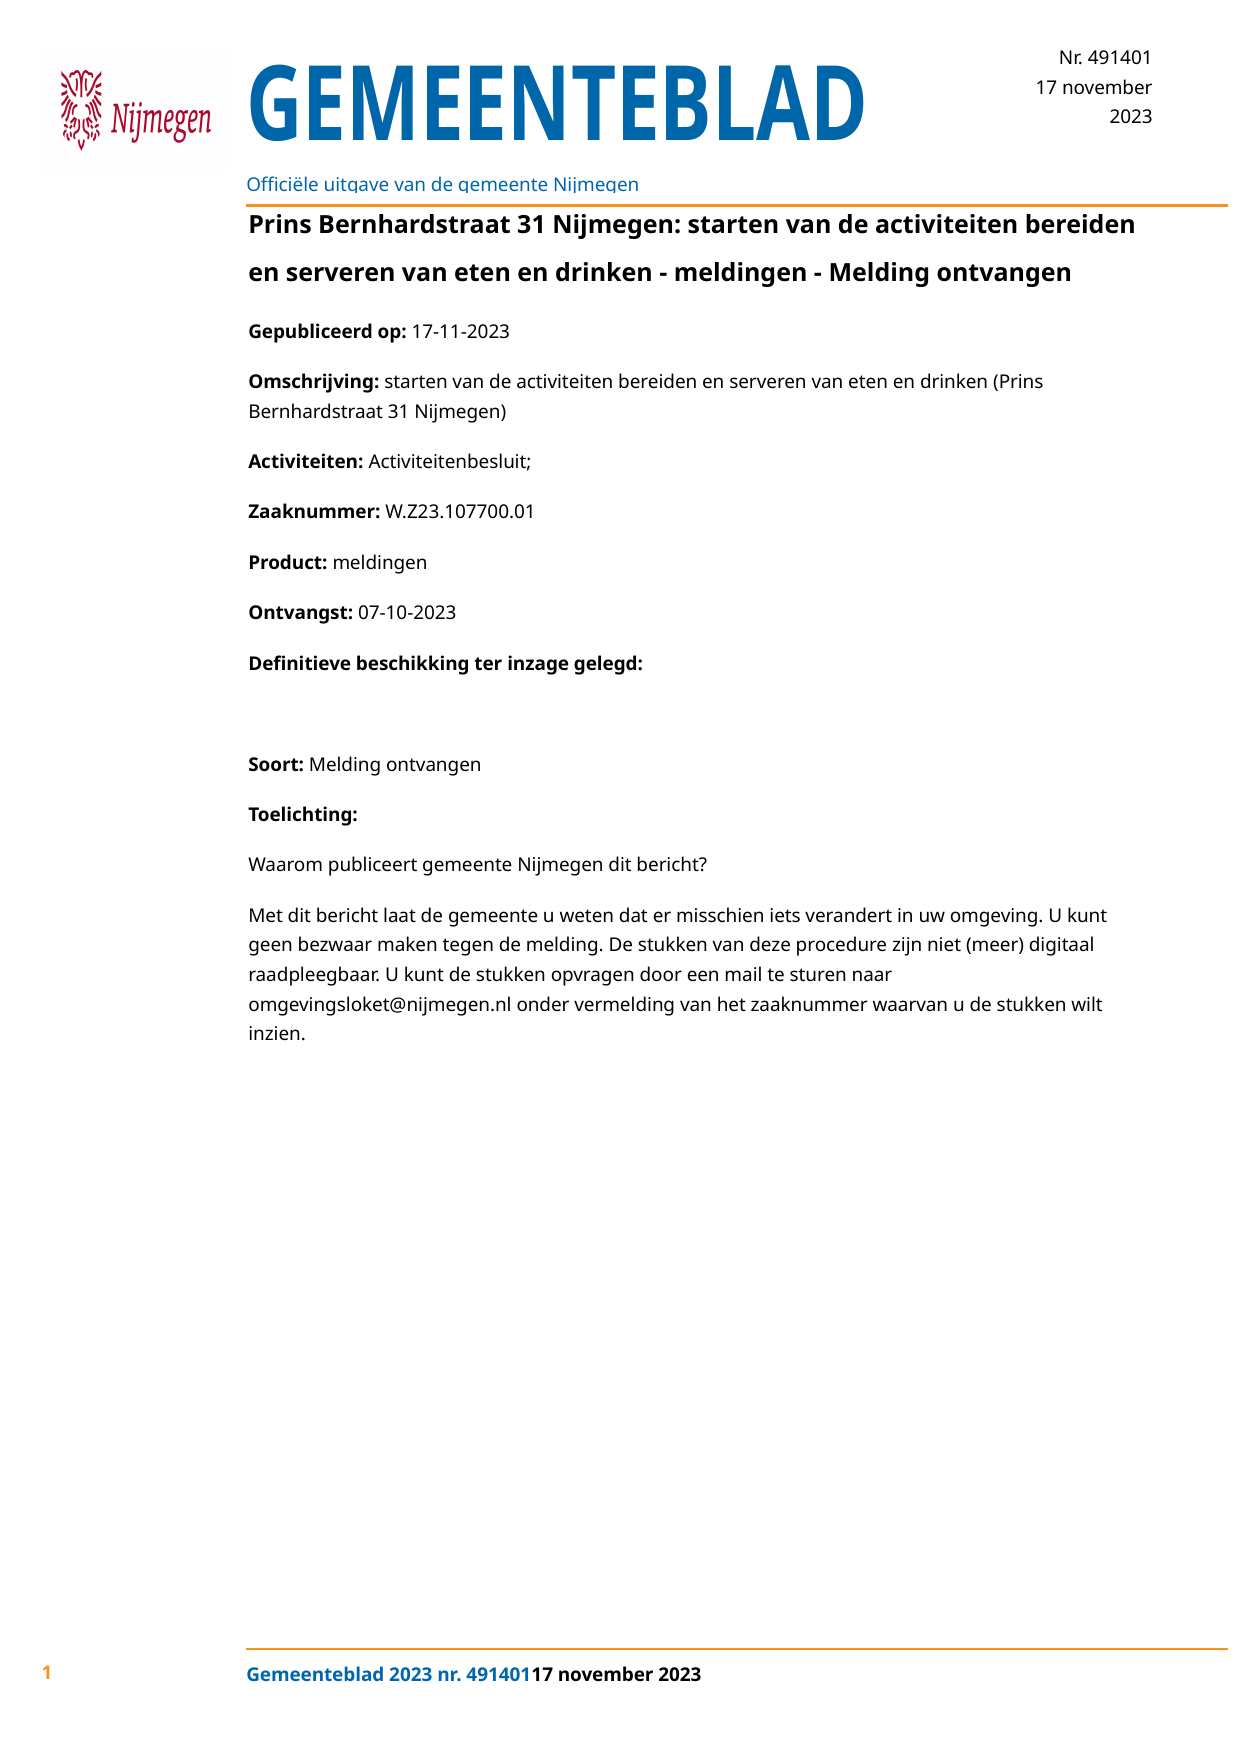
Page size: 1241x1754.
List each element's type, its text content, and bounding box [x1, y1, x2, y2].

text Met dit bericht laat de gemeente u weten dat er misschien iets verandert in uw omgeving. U kunt geen bezwaar maken tegen de melding. De stukken van deze procedure zijn niet (meer) digitaal raadpleegbaar. U kunt de stukken opvragen door een mail te sturen naar omgevingsloket@nijmegen.nl onder vermelding van het zaaknummer waarvan u de stukken wilt inzien. [248, 902, 1152, 1046]
text Soort: Melding ontvangen [248, 751, 1152, 777]
text Prins Bernhardstraat 31 Nijmegen: starten van de activiteiten bereiden en serveren van eten en drinken - meldingen - Melding ontvangen [248, 207, 1152, 288]
text Waarom publiceert gemeente Nijmegen dit bericht? [248, 852, 1152, 877]
text Ontvangst: 07-10-2023 [248, 599, 1152, 625]
text Product: meldingen [248, 549, 1152, 575]
picture [41, 47, 231, 172]
text Omschrijving: starten van de activiteiten bereiden en serveren van eten en drinken (Prins Bernhardstraat 31 Nijmegen) [248, 368, 1152, 424]
text Gepubliceerd op: 17-11-2023 [248, 318, 1152, 344]
text Toelichting: [248, 801, 1152, 827]
text Definitieve beschikking ter inzage gelegd: [248, 650, 1152, 676]
text Zaaknummer: W.Z23.107700.01 [248, 499, 1152, 524]
text Activiteiten: Activiteitenbesluit; [248, 448, 1152, 474]
